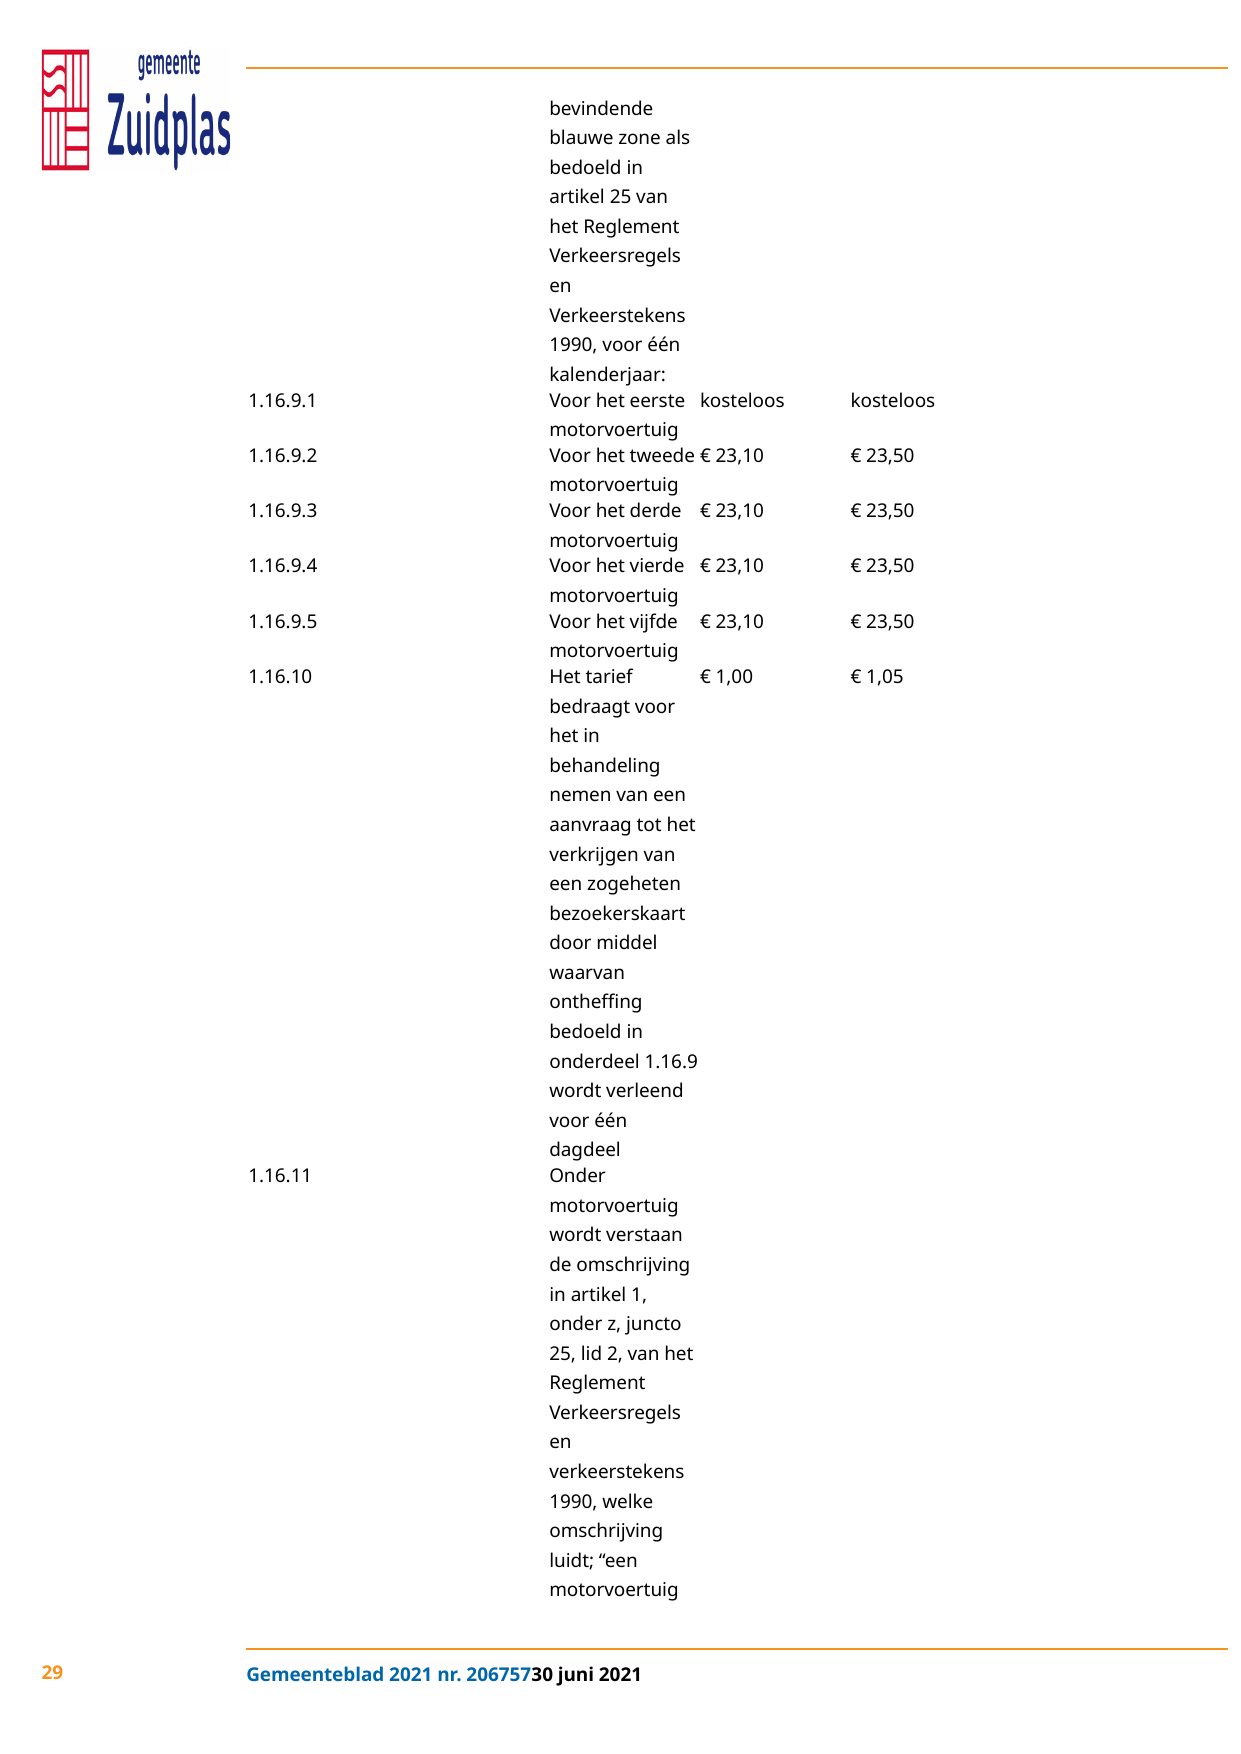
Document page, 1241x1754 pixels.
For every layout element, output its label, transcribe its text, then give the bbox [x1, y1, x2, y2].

table_cell € 1,05 [850, 663, 1001, 1162]
table_cell 1.16.11 [248, 1163, 549, 1602]
table_cell € 23,50 [850, 608, 1001, 663]
table_cell 1.16.9.4 [248, 553, 549, 608]
table_cell € 23,50 [850, 442, 1001, 497]
table_cell Voor het vierde motorvoertuig [549, 553, 700, 608]
table_cell kosteloos [850, 387, 1001, 442]
table_cell 1.16.9.1 [248, 387, 549, 442]
table_cell 1.16.9.2 [248, 442, 549, 497]
table_cell Onder motorvoertuig wordt verstaan de omschrijving in artikel 1, onder z, juncto 25, lid 2, van het Reglement Verkeersregels en verkeerstekens 1990, welke omschrijving luidt; “een motorvoertuig [549, 1163, 700, 1602]
table_cell Voor het tweede motorvoertuig [549, 442, 700, 497]
table_cell bevindende blauwe zone als bedoeld in artikel 25 van het Reglement Verkeersregels en Verkeerstekens 1990, voor één kalenderjaar: [549, 95, 700, 387]
table_cell € 23,10 [700, 498, 850, 553]
table_cell € 1,00 [700, 663, 850, 1162]
table_cell € 23,50 [850, 498, 1001, 553]
table_cell 1.16.9.5 [248, 608, 549, 663]
table_cell kosteloos [700, 387, 850, 442]
table_cell 1.16.9.3 [248, 498, 549, 553]
table_cell [700, 1163, 850, 1602]
table_cell [850, 1163, 1001, 1602]
table_cell € 23,10 [700, 608, 850, 663]
table_cell € 23,50 [850, 553, 1001, 608]
table_cell [248, 95, 549, 387]
table_cell [850, 95, 1001, 387]
table_cell 1.16.10 [248, 663, 549, 1162]
picture [41, 47, 231, 172]
table_cell [700, 95, 850, 387]
table_cell Voor het derde motorvoertuig [549, 498, 700, 553]
table_cell Voor het eerste motorvoertuig [549, 387, 700, 442]
table_cell Het tarief bedraagt voor het in behandeling nemen van een aanvraag tot het verkrijgen van een zogeheten bezoekerskaart door middel waarvan ontheffing bedoeld in onderdeel 1.16.9 wordt verleend voor één dagdeel [549, 663, 700, 1162]
table_cell € 23,10 [700, 553, 850, 608]
table_cell € 23,10 [700, 442, 850, 497]
table_cell Voor het vijfde motorvoertuig [549, 608, 700, 663]
